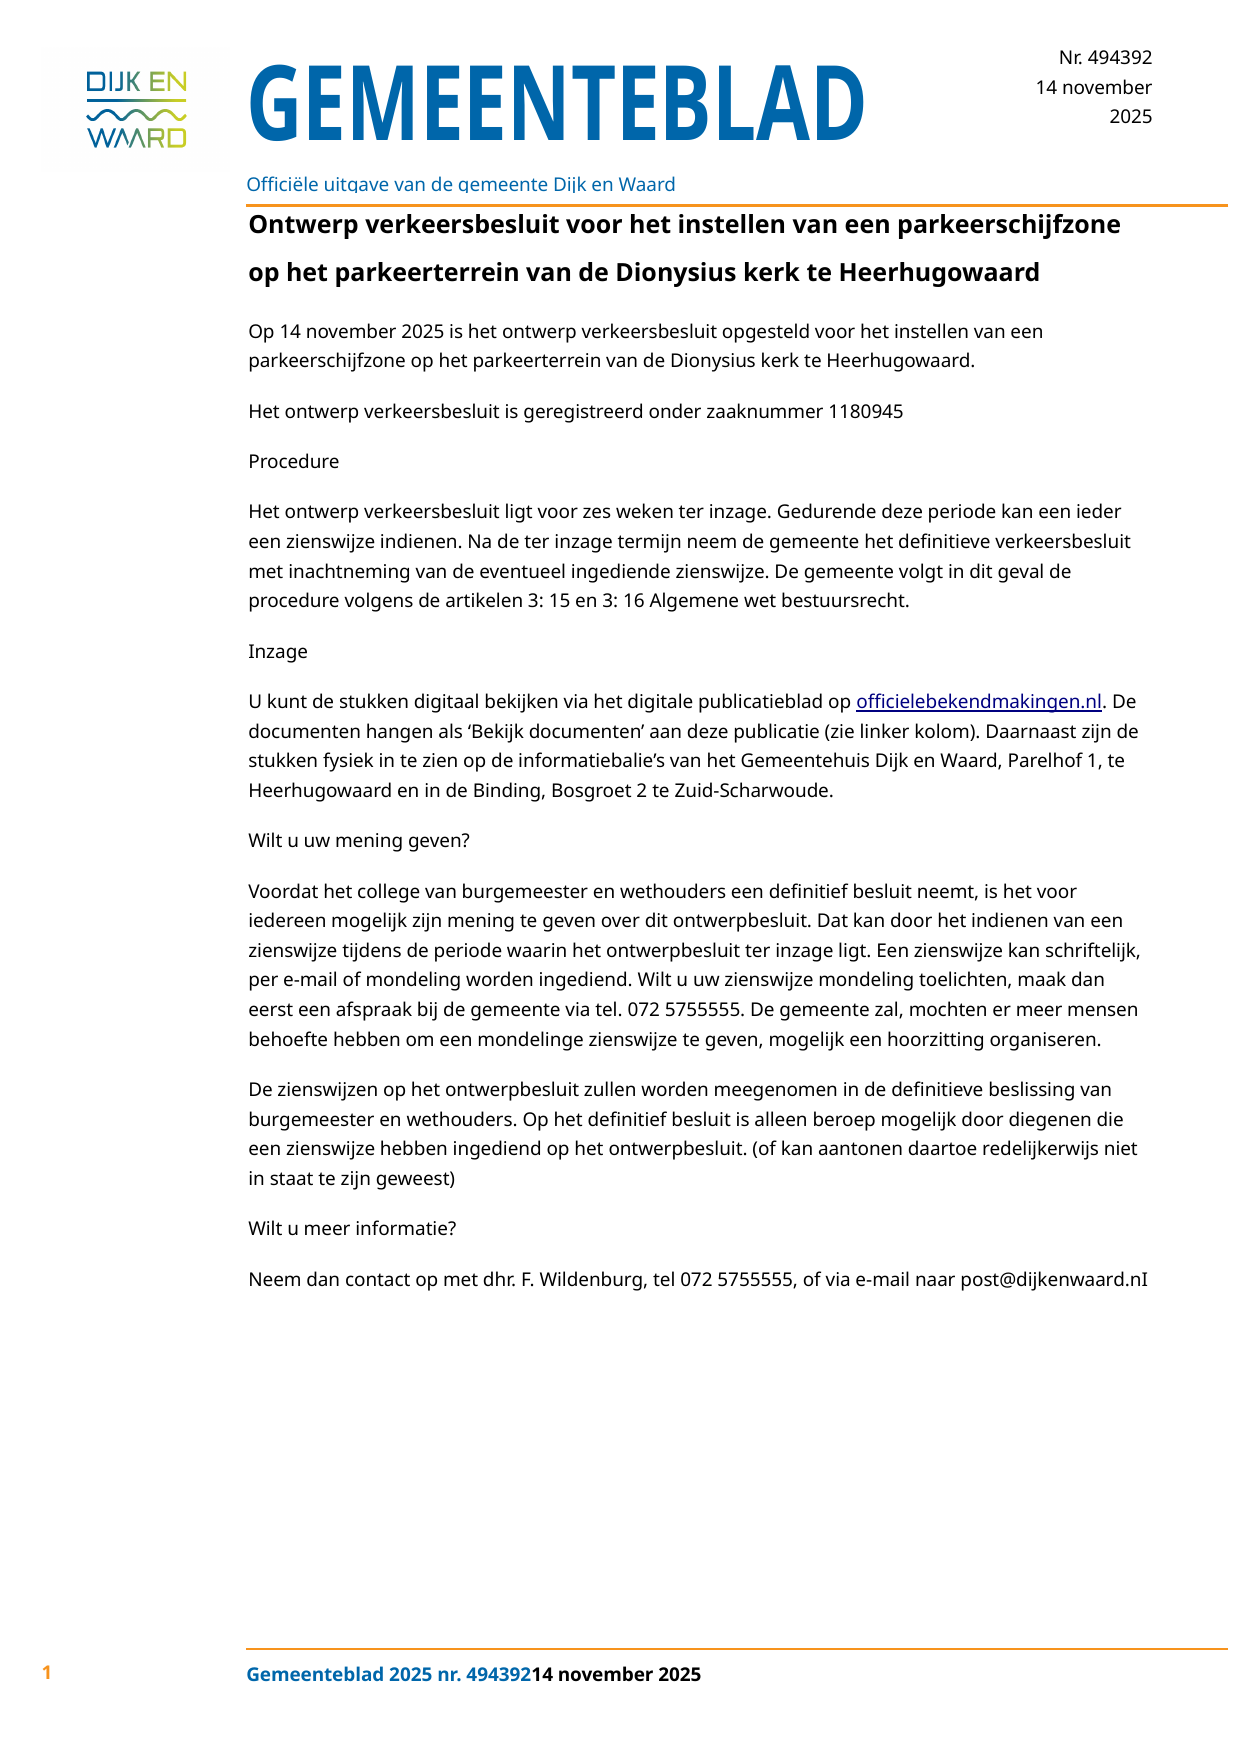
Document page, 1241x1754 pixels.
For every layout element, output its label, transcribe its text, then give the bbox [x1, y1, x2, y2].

text Wilt u uw mening geven? [248, 827, 1152, 853]
text Inzage [248, 638, 1152, 664]
text Ontwerp verkeersbesluit voor het instellen van een parkeerschijfzone op het parkeerterrein van de Dionysius kerk te Heerhugowaard [248, 207, 1152, 288]
text Wilt u meer informatie? [248, 1215, 1152, 1241]
picture [41, 47, 231, 172]
text Voordat het college van burgemeester en wethouders een definitief besluit neemt, is het voor iedereen mogelijk zijn mening te geven over dit ontwerpbesluit. Dat kan door het indienen van een zienswijze tijdens de periode waarin het ontwerpbesluit ter inzage ligt. Een zienswijze kan schriftelijk, per e-mail of mondeling worden ingediend. Wilt u uw zienswijze mondeling toelichten, maak dan eerst een afspraak bij de gemeente via tel. 072 5755555. De gemeente zal, mochten er meer mensen behoefte hebben om een mondelinge zienswijze te geven, mogelijk een hoorzitting organiseren. [248, 878, 1152, 1052]
text Procedure [248, 448, 1152, 474]
text Neem dan contact op met dhr. F. Wildenburg, tel 072 5755555, of via e-mail naar post@dijkenwaard.nI [248, 1266, 1152, 1292]
text Het ontwerp verkeersbesluit ligt voor zes weken ter inzage. Gedurende deze periode kan een ieder een zienswijze indienen. Na de ter inzage termijn neem de gemeente het definitieve verkeersbesluit met inachtneming van de eventueel ingediende zienswijze. De gemeente volgt in dit geval de procedure volgens de artikelen 3: 15 en 3: 16 Algemene wet bestuursrecht. [248, 499, 1152, 613]
text U kunt de stukken digitaal bekijken via het digitale publicatieblad op officielebekendmakingen.nl. De documenten hangen als ‘Bekijk documenten’ aan deze publicatie (zie linker kolom). Daarnaast zijn de stukken fysiek in te zien op de informatiebalie’s van het Gemeentehuis Dijk en Waard, Parelhof 1, te Heerhugowaard en in de Binding, Bosgroet 2 te Zuid-Scharwoude. [248, 688, 1152, 803]
text Het ontwerp verkeersbesluit is geregistreerd onder zaaknummer 1180945 [248, 398, 1152, 424]
text De zienswijzen op het ontwerpbesluit zullen worden meegenomen in de definitieve beslissing van burgemeester en wethouders. Op het definitief besluit is alleen beroep mogelijk door diegenen die een zienswijze hebben ingediend op het ontwerpbesluit. (of kan aantonen daartoe redelijkerwijs niet in staat te zijn geweest) [248, 1076, 1152, 1191]
text Op 14 november 2025 is het ontwerp verkeersbesluit opgesteld voor het instellen van een parkeerschijfzone op het parkeerterrein van de Dionysius kerk te Heerhugowaard. [248, 318, 1152, 373]
